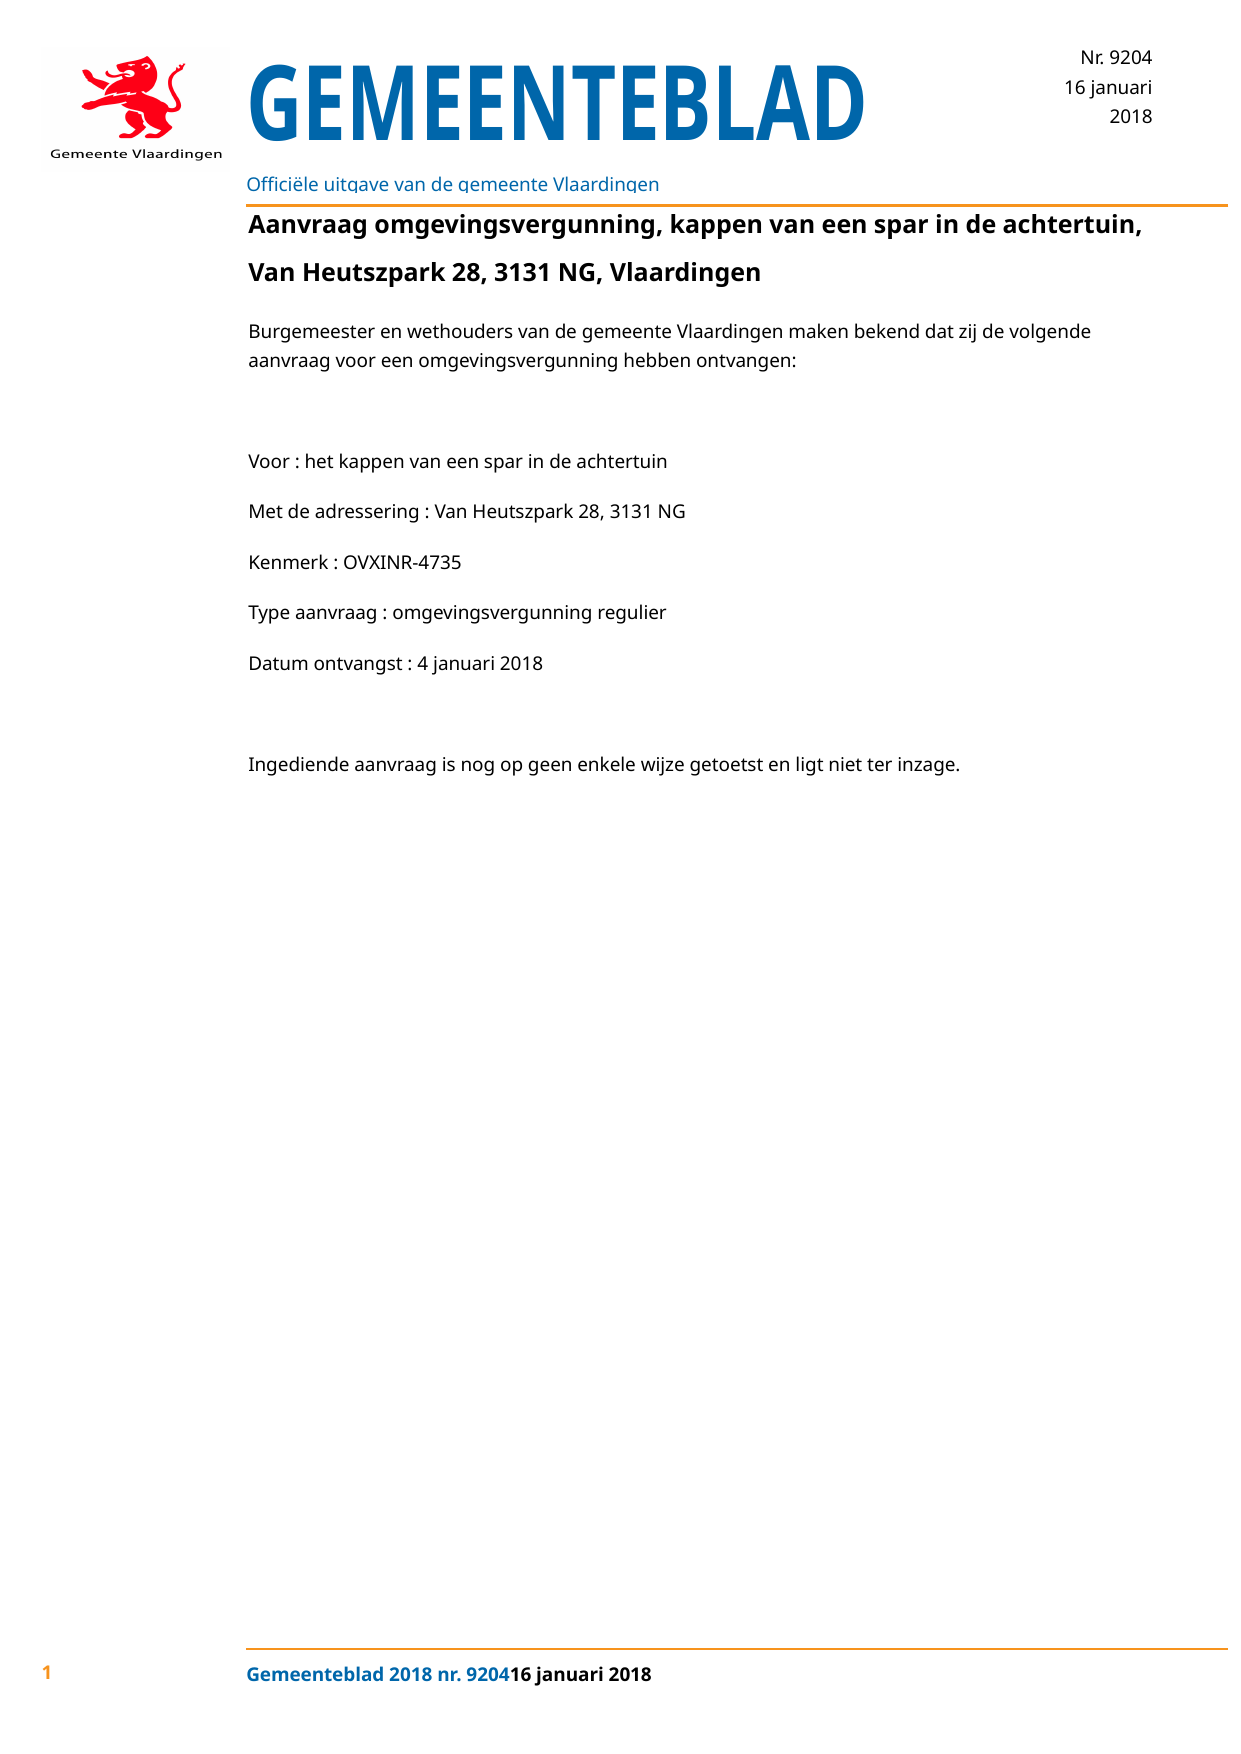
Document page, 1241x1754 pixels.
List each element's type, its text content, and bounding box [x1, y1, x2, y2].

text Met de adressering : Van Heutszpark 28, 3131 NG [248, 499, 1152, 524]
text Aanvraag omgevingsvergunning, kappen van een spar in de achtertuin, Van Heutszpark 28, 3131 NG, Vlaardingen [248, 207, 1152, 288]
picture [41, 47, 231, 172]
text Type aanvraag : omgevingsvergunning regulier [248, 599, 1152, 625]
text Burgemeester en wethouders van de gemeente Vlaardingen maken bekend dat zij de volgende aanvraag voor een omgevingsvergunning hebben ontvangen: [248, 318, 1152, 373]
text Kenmerk : OVXINR-4735 [248, 549, 1152, 575]
text Datum ontvangst : 4 januari 2018 [248, 650, 1152, 676]
text Voor : het kappen van een spar in de achtertuin [248, 448, 1152, 474]
text Ingediende aanvraag is nog op geen enkele wijze getoetst en ligt niet ter inzage. [248, 751, 1152, 777]
